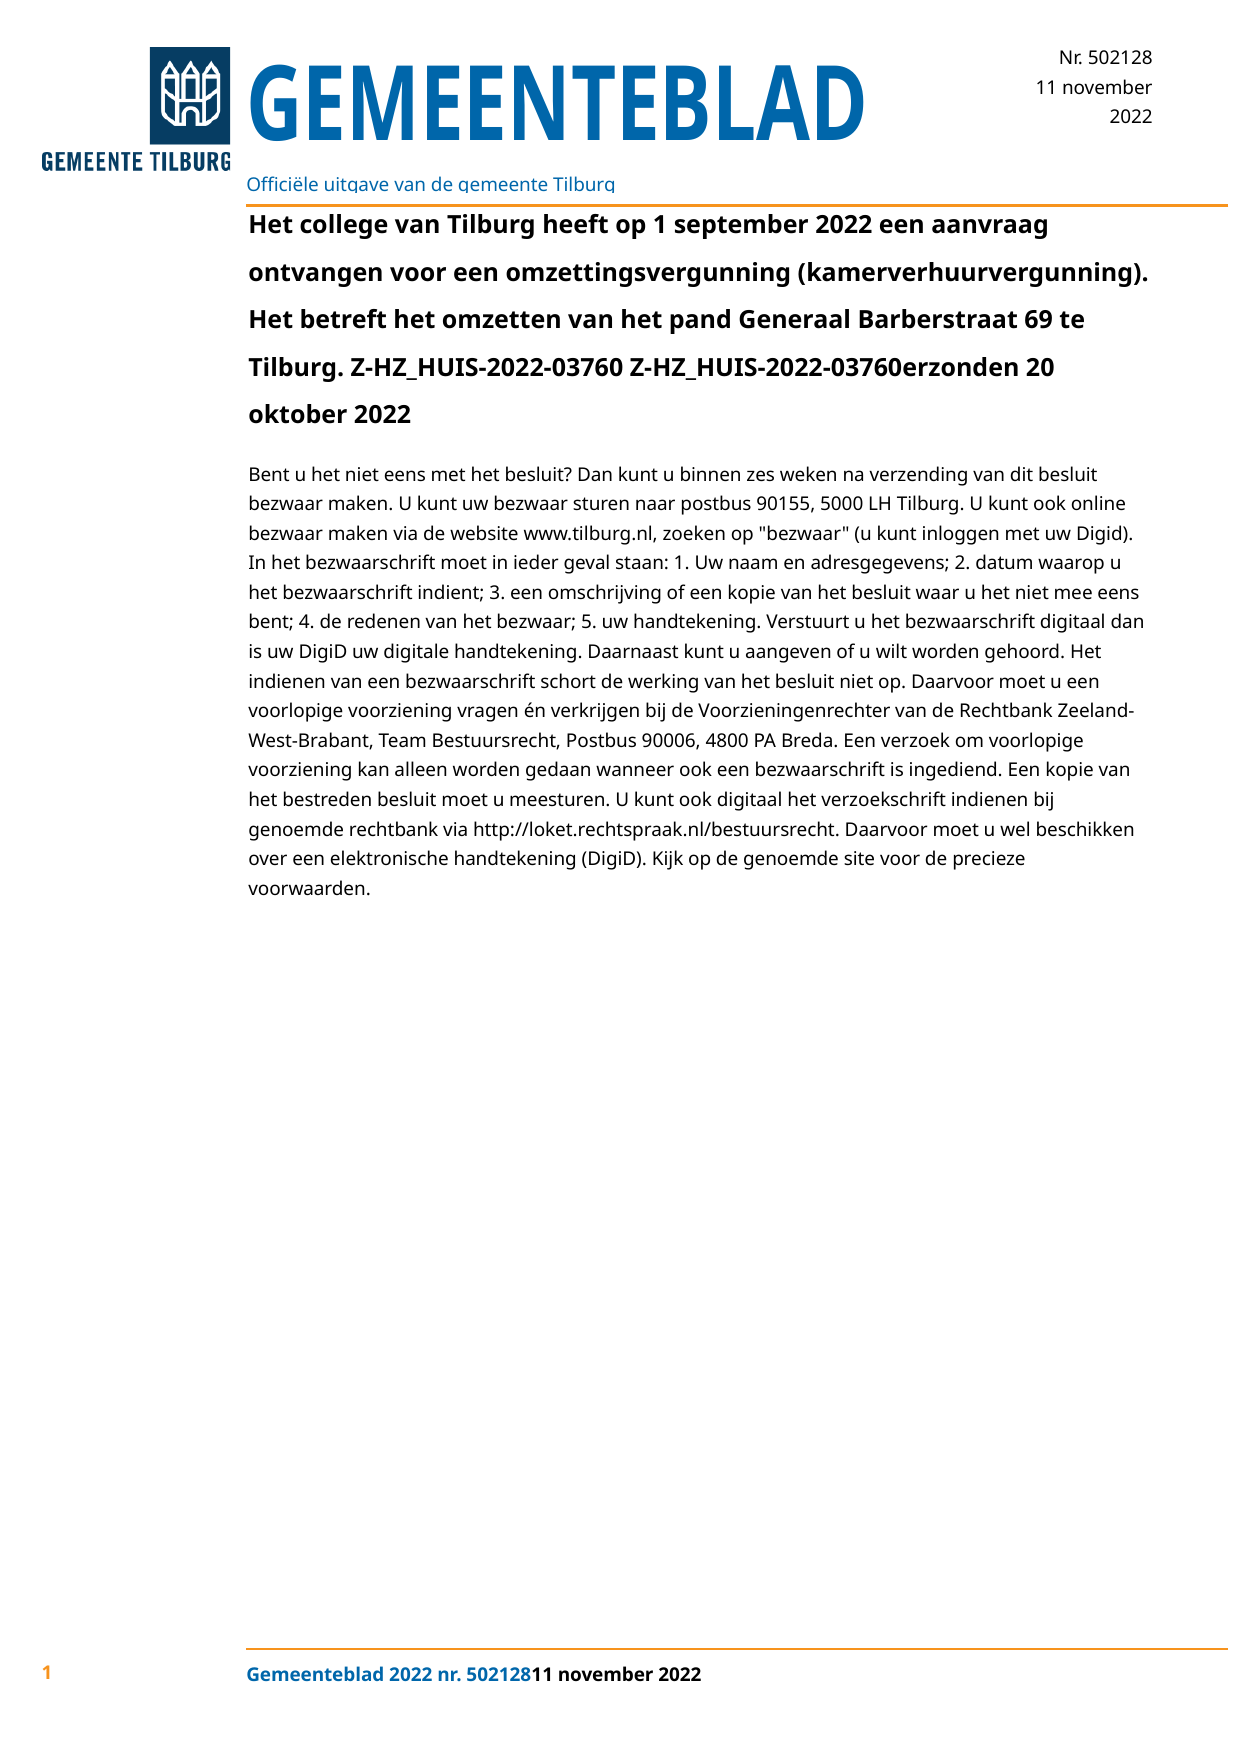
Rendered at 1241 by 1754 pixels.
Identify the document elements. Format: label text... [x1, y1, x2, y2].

text Bent u het niet eens met het besluit? Dan kunt u binnen zes weken na verzending van dit besluit bezwaar maken. U kunt uw bezwaar sturen naar postbus 90155, 5000 LH Tilburg. U kunt ook online bezwaar maken via de website www.tilburg.nl, zoeken op "bezwaar" (u kunt inloggen met uw Digid). In het bezwaarschrift moet in ieder geval staan: 1. Uw naam en adresgegevens; 2. datum waarop u het bezwaarschrift indient; 3. een omschrijving of een kopie van het besluit waar u het niet mee eens bent; 4. de redenen van het bezwaar; 5. uw handtekening. Verstuurt u het bezwaarschrift digitaal dan is uw DigiD uw digitale handtekening. Daarnaast kunt u aangeven of u wilt worden gehoord. Het indienen van een bezwaarschrift schort de werking van het besluit niet op. Daarvoor moet u een voorlopige voorziening vragen én verkrijgen bij de Voorzieningenrechter van de Rechtbank Zeeland-West-Brabant, Team Bestuursrecht, Postbus 90006, 4800 PA Breda. Een verzoek om voorlopige voorziening kan alleen worden gedaan wanneer ook een bezwaarschrift is ingediend. Een kopie van het bestreden besluit moet u meesturen. U kunt ook digitaal het verzoekschrift indienen bij genoemde rechtbank via http://loket.rechtspraak.nl/bestuursrecht. Daarvoor moet u wel beschikken over een elektronische handtekening (DigiD). Kijk op de genoemde site voor de precieze voorwaarden. [248, 461, 1152, 901]
text Het college van Tilburg heeft op 1 september 2022 een aanvraag ontvangen voor een omzettingsvergunning (kamerverhuurvergunning). Het betreft het omzetten van het pand Generaal Barberstraat 69 te Tilburg. Z-HZ_HUIS-2022-03760 Z-HZ_HUIS-2022-03760erzonden 20 oktober 2022 [248, 207, 1152, 431]
picture [41, 47, 231, 172]
